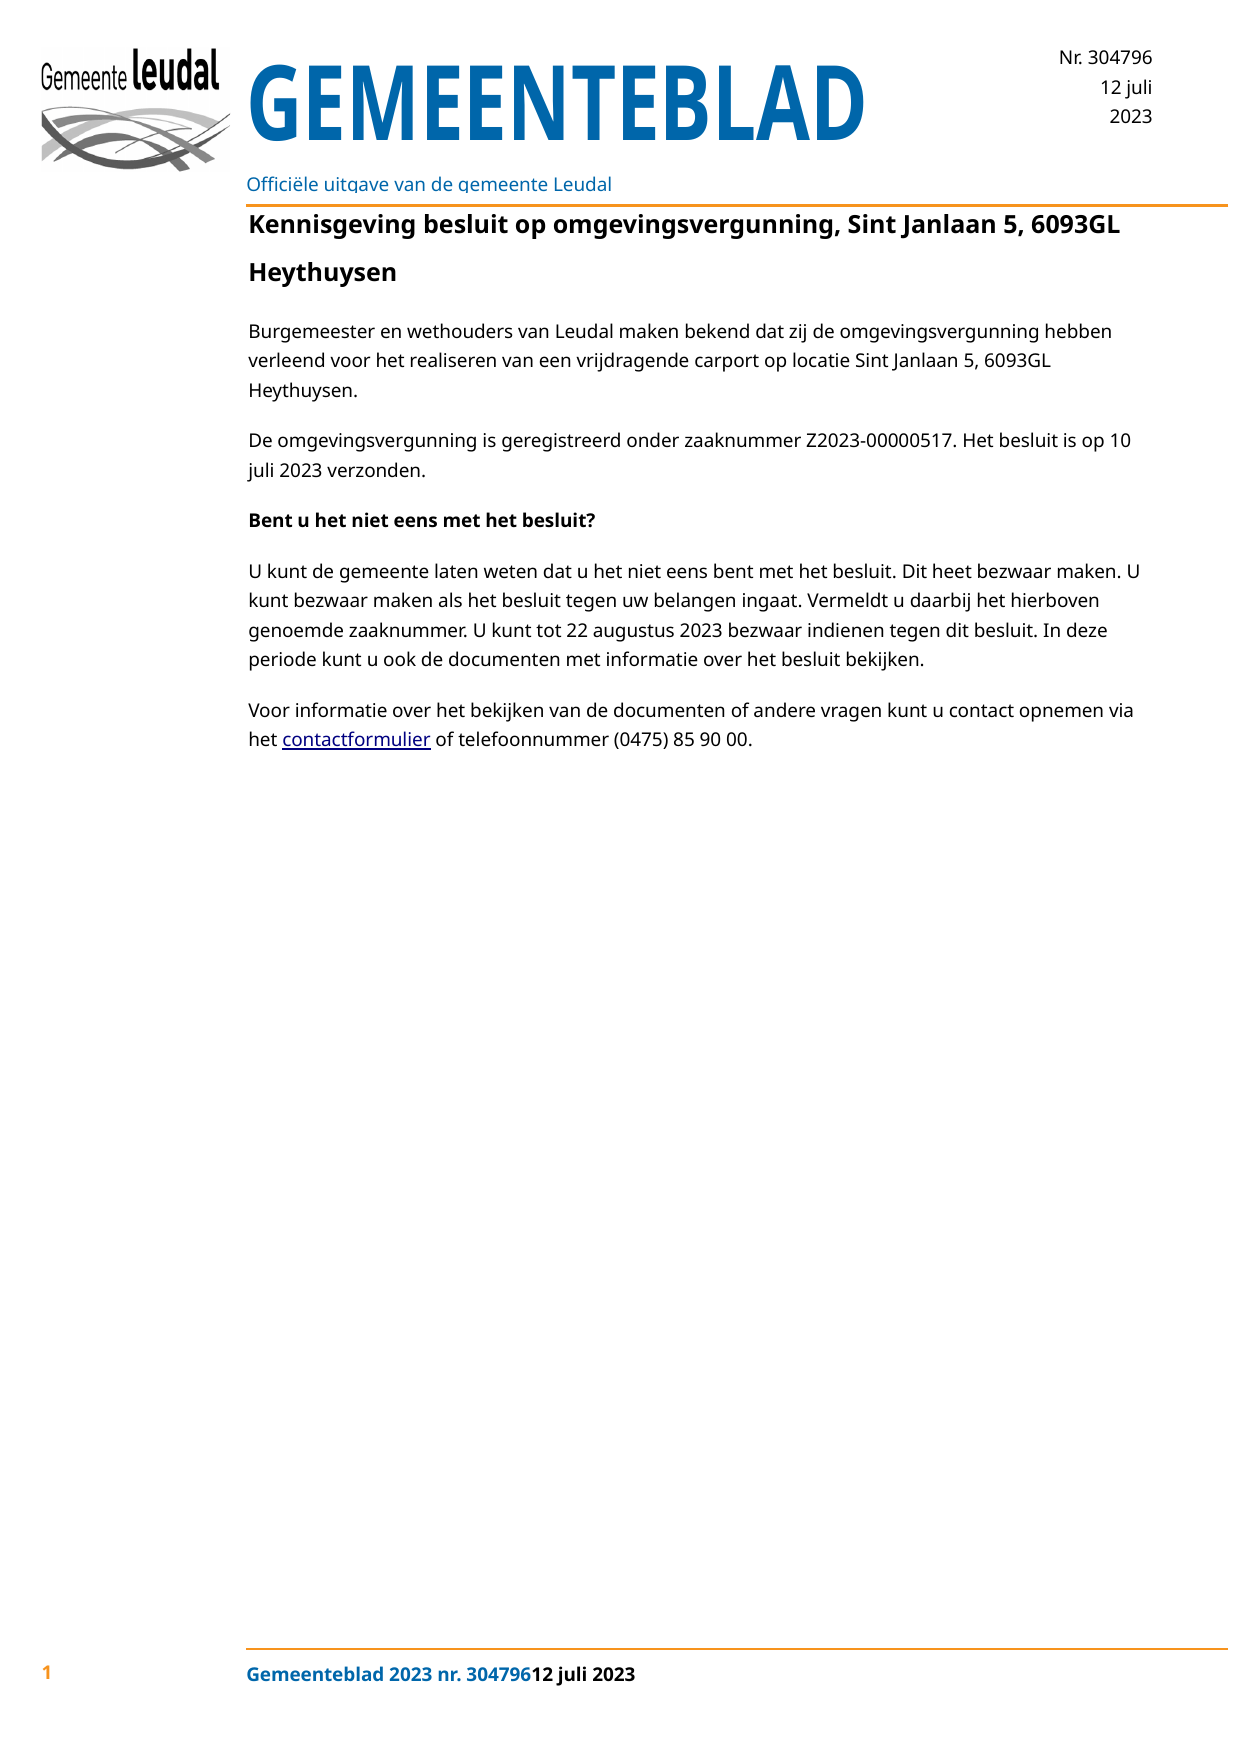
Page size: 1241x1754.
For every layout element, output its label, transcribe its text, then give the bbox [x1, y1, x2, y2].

text U kunt de gemeente laten weten dat u het niet eens bent met het besluit. Dit heet bezwaar maken. U kunt bezwaar maken als het besluit tegen uw belangen ingaat. Vermeldt u daarbij het hierboven genoemde zaaknummer. U kunt tot 22 augustus 2023 bezwaar indienen tegen dit besluit. In deze periode kunt u ook de documenten met informatie over het besluit bekijken. [248, 558, 1152, 672]
text Bent u het niet eens met het besluit? [248, 507, 1152, 533]
text Burgemeester en wethouders van Leudal maken bekend dat zij de omgevingsvergunning hebben verleend voor het realiseren van een vrijdragende carport op locatie Sint Janlaan 5, 6093GL Heythuysen. [248, 318, 1152, 403]
picture [41, 47, 231, 172]
text Voor informatie over het bekijken van de documenten of andere vragen kunt u contact opnemen via het contactformulier of telefoonnummer (0475) 85 90 00. [248, 697, 1152, 752]
text Kennisgeving besluit op omgevingsvergunning, Sint Janlaan 5, 6093GL Heythuysen [248, 207, 1152, 288]
text De omgevingsvergunning is geregistreerd onder zaaknummer Z2023-00000517. Het besluit is op 10 juli 2023 verzonden. [248, 427, 1152, 483]
